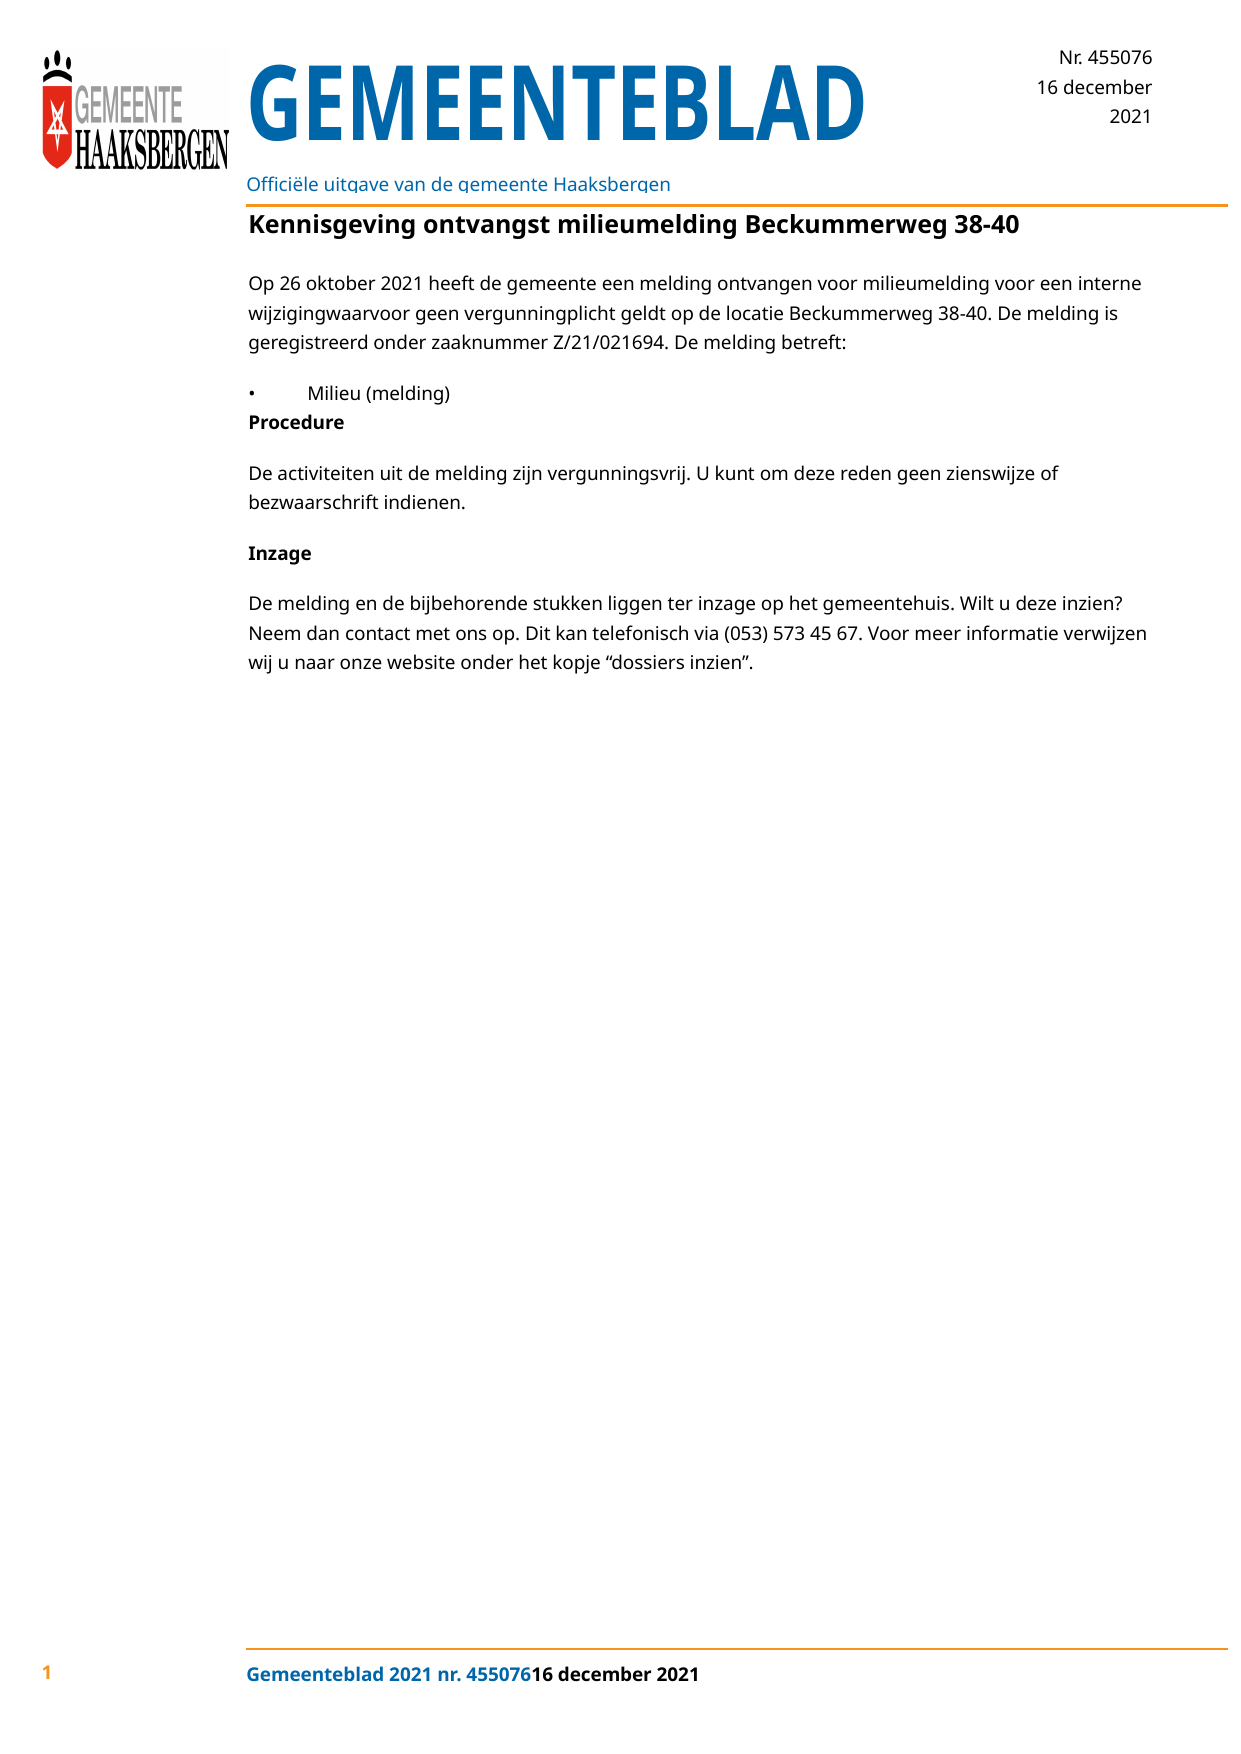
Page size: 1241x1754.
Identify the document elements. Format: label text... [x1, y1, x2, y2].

text De activiteiten uit de melding zijn vergunningsvrij. U kunt om deze reden geen zienswijze of bezwaarschrift indienen. [248, 460, 1152, 515]
text Kennisgeving ontvangst milieumelding Beckummerweg 38-40 [248, 207, 1152, 241]
text Inzage [248, 540, 1152, 566]
text Procedure [248, 409, 1152, 435]
text De melding en de bijbehorende stukken liggen ter inzage op het gemeentehuis. Wilt u deze inzien? Neem dan contact met ons op. Dit kan telefonisch via (053) 573 45 67. Voor meer informatie verwijzen wij u naar onze website onder het kopje “dossiers inzien”. [248, 590, 1152, 675]
picture [41, 47, 231, 172]
list Milieu (melding) [248, 380, 1152, 406]
text Op 26 oktober 2021 heeft de gemeente een melding ontvangen voor milieumelding voor een interne wijzigingwaarvoor geen vergunningplicht geldt op de locatie Beckummerweg 38-40. De melding is geregistreerd onder zaaknummer Z/21/021694. De melding betreft: [248, 270, 1152, 355]
